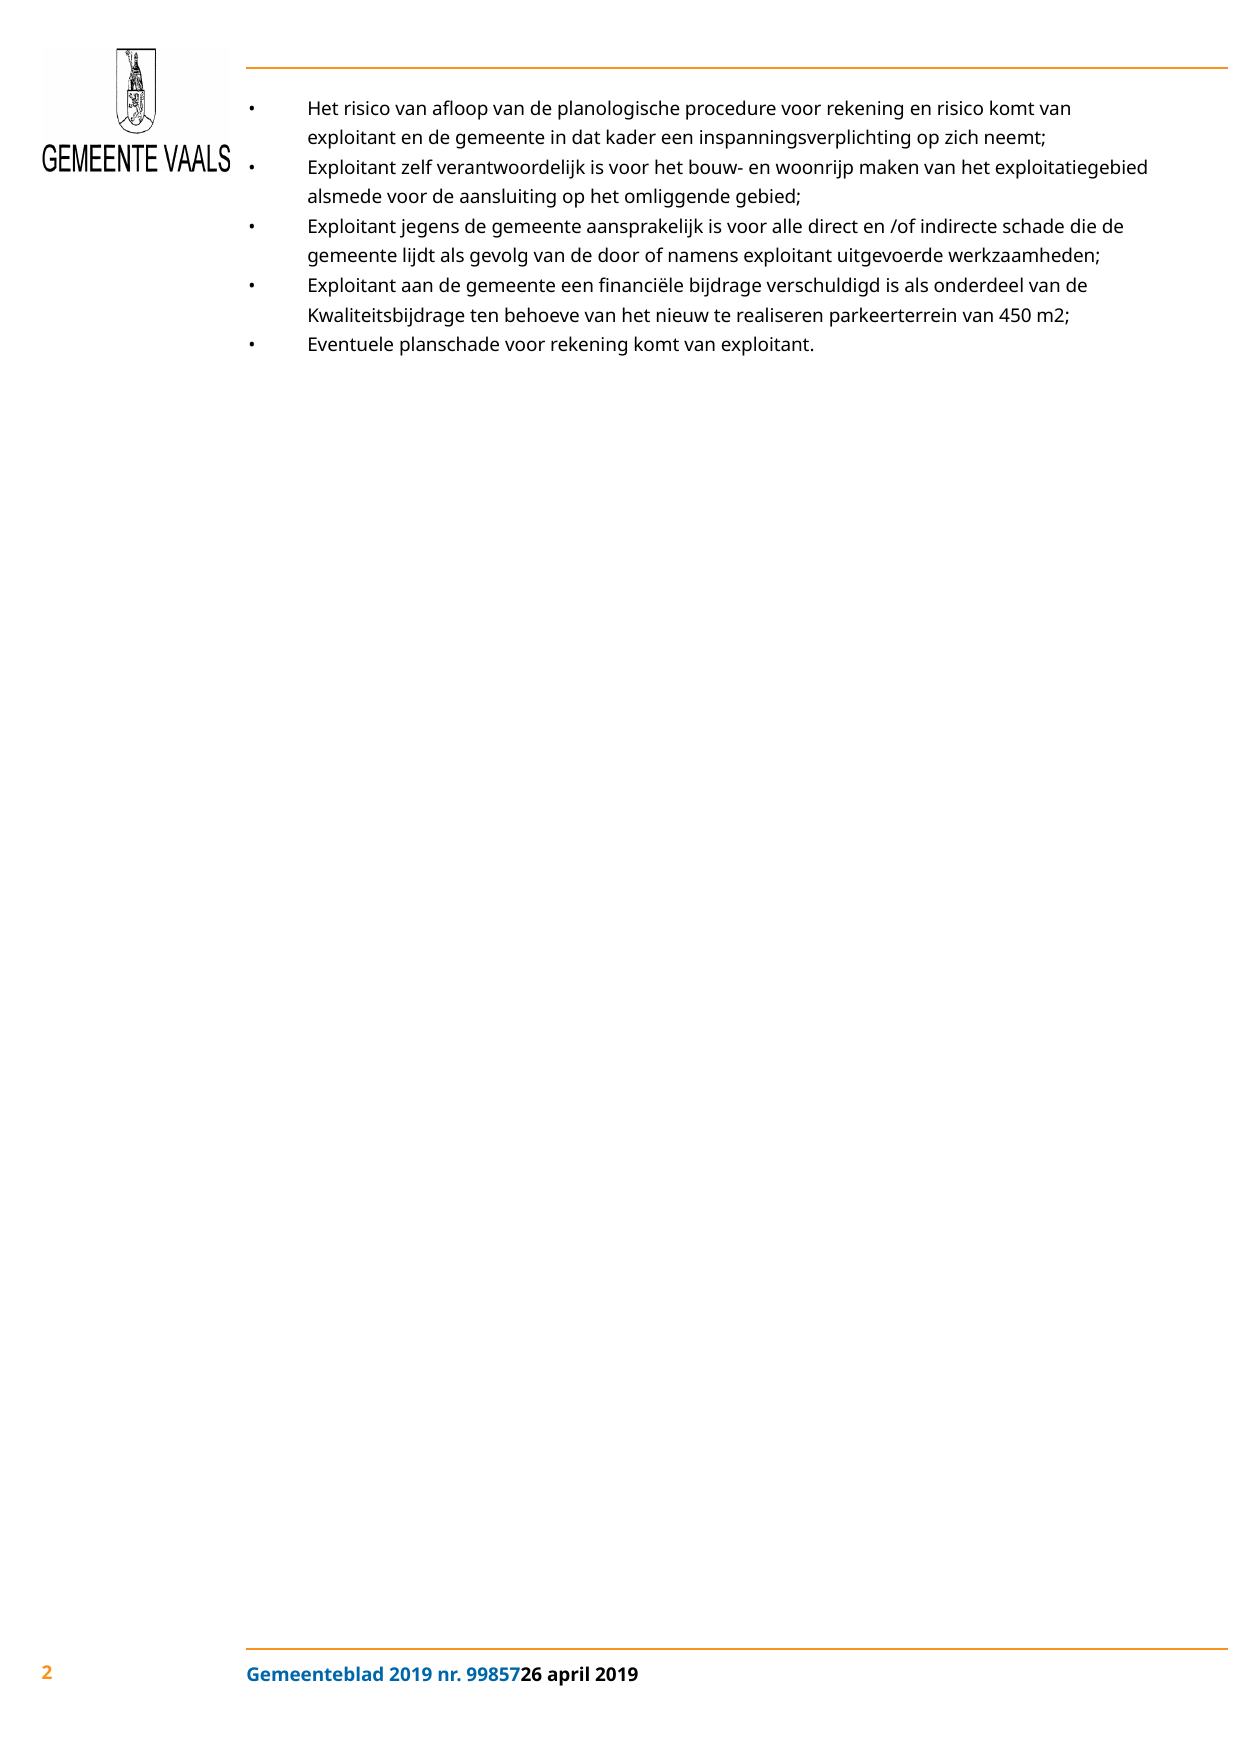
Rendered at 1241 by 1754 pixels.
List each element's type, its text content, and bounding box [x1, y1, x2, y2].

list Exploitant jegens de gemeente aansprakelijk is voor alle direct en /of indirecte schade die de gemeente lijdt als gevolg van de door of namens exploitant uitgevoerde werkzaamheden; [248, 213, 1152, 268]
list Het risico van afloop van de planologische procedure voor rekening en risico komt van exploitant en de gemeente in dat kader een inspanningsverplichting op zich neemt; [248, 95, 1152, 150]
list Exploitant aan de gemeente een financiële bijdrage verschuldigd is als onderdeel van de Kwaliteitsbijdrage ten behoeve van het nieuw te realiseren parkeerterrein van 450 m2; [248, 272, 1152, 328]
list Exploitant zelf verantwoordelijk is voor het bouw- en woonrijp maken van het exploitatiegebied alsmede voor de aansluiting op het omliggende gebied; [248, 154, 1152, 209]
list Eventuele planschade voor rekening komt van exploitant. [248, 331, 1152, 357]
picture [41, 47, 231, 172]
